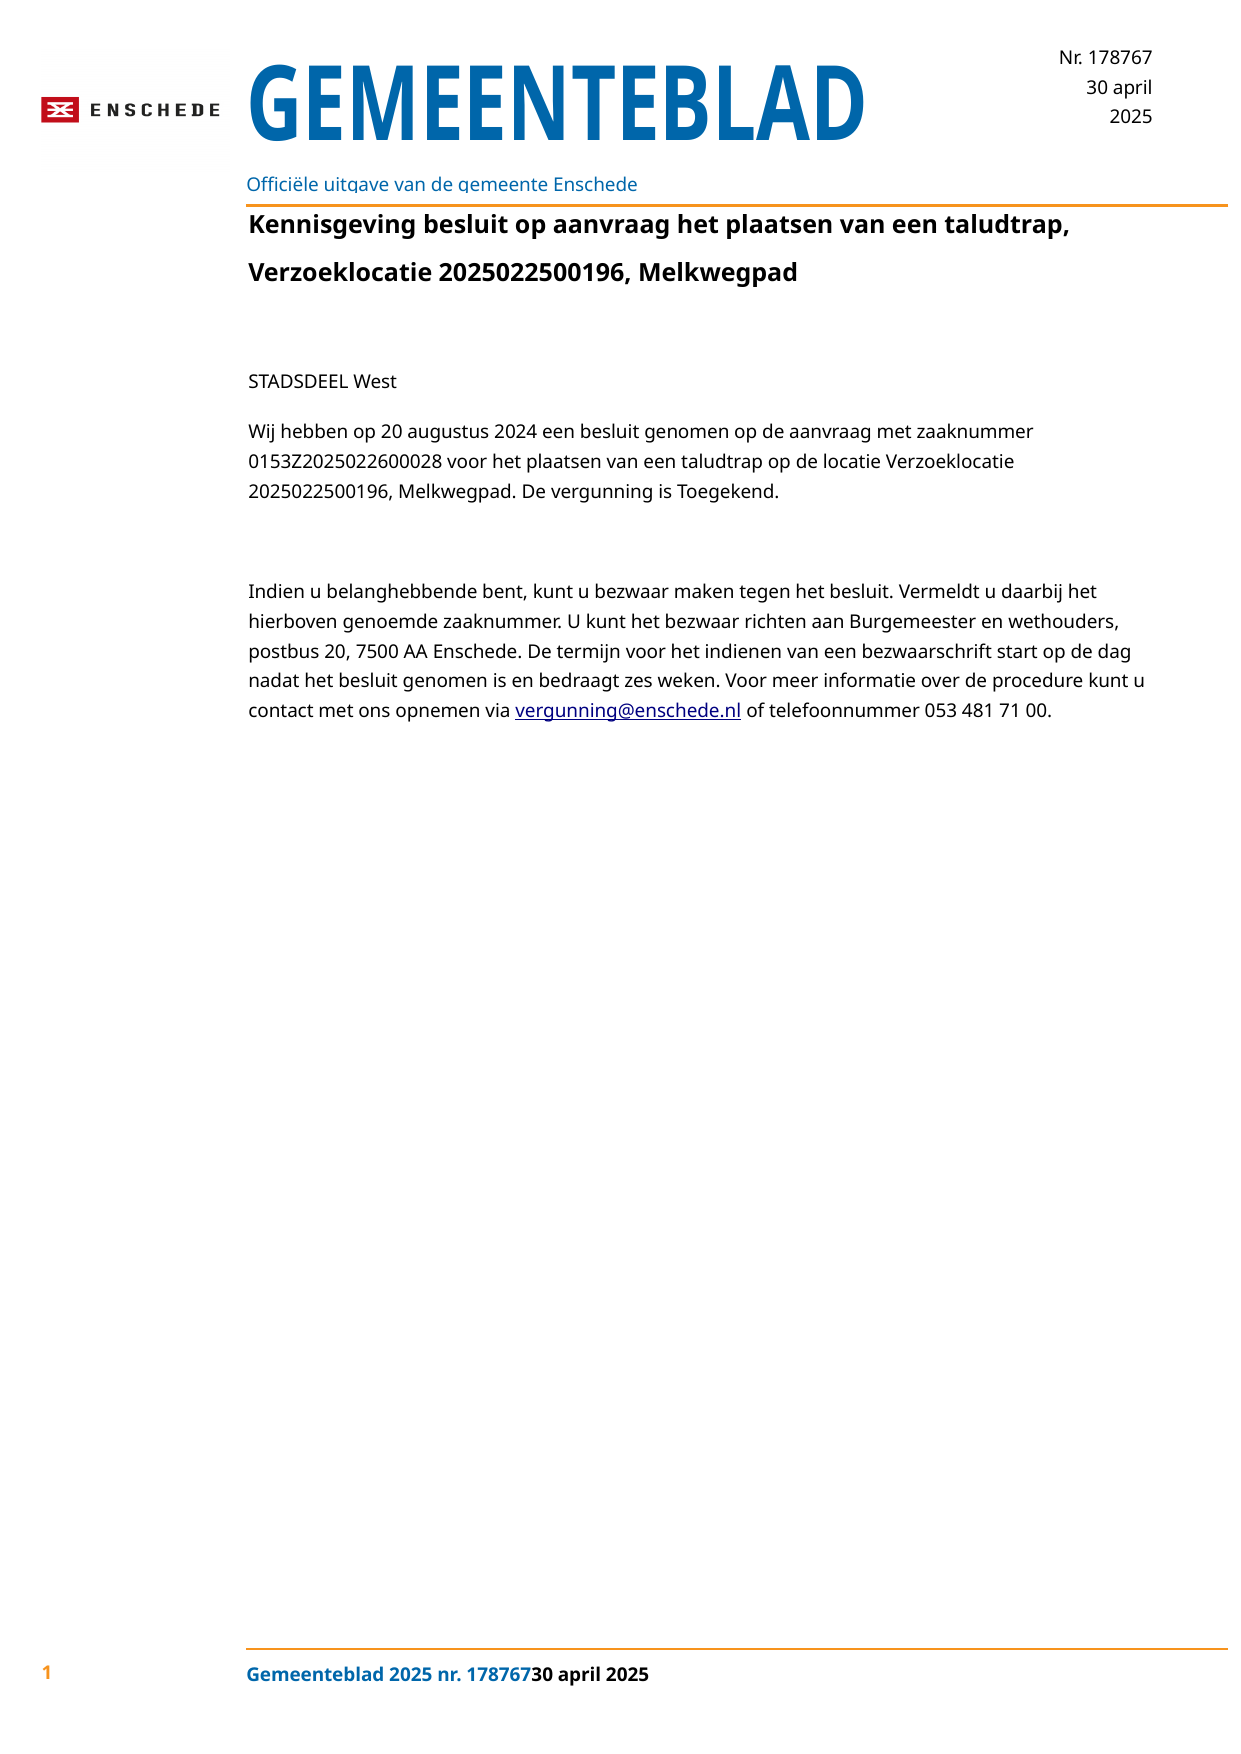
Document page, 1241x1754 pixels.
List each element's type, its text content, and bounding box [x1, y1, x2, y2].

text Indien u belanghebbende bent, kunt u bezwaar maken tegen het besluit. Vermeldt u daarbij het hierboven genoemde zaaknummer. U kunt het bezwaar richten aan Burgemeester en wethouders, postbus 20, 7500 AA Enschede. De termijn voor het indienen van een bezwaarschrift start op de dag nadat het besluit genomen is en bedraagt zes weken. Voor meer informatie over de procedure kunt u contact met ons opnemen via vergunning@enschede.nl of telefoonnummer 053 481 71 00. [248, 579, 1152, 723]
text Wij hebben op 20 augustus 2024 een besluit genomen op de aanvraag met zaaknummer 0153Z2025022600028 voor het plaatsen van een taludtrap op de locatie Verzoeklocatie 2025022500196, Melkwegpad. De vergunning is Toegekend. [248, 419, 1152, 504]
text Kennisgeving besluit op aanvraag het plaatsen van een taludtrap, Verzoeklocatie 2025022500196, Melkwegpad [248, 207, 1152, 288]
text STADSDEEL West [248, 368, 1152, 394]
picture [41, 47, 231, 172]
